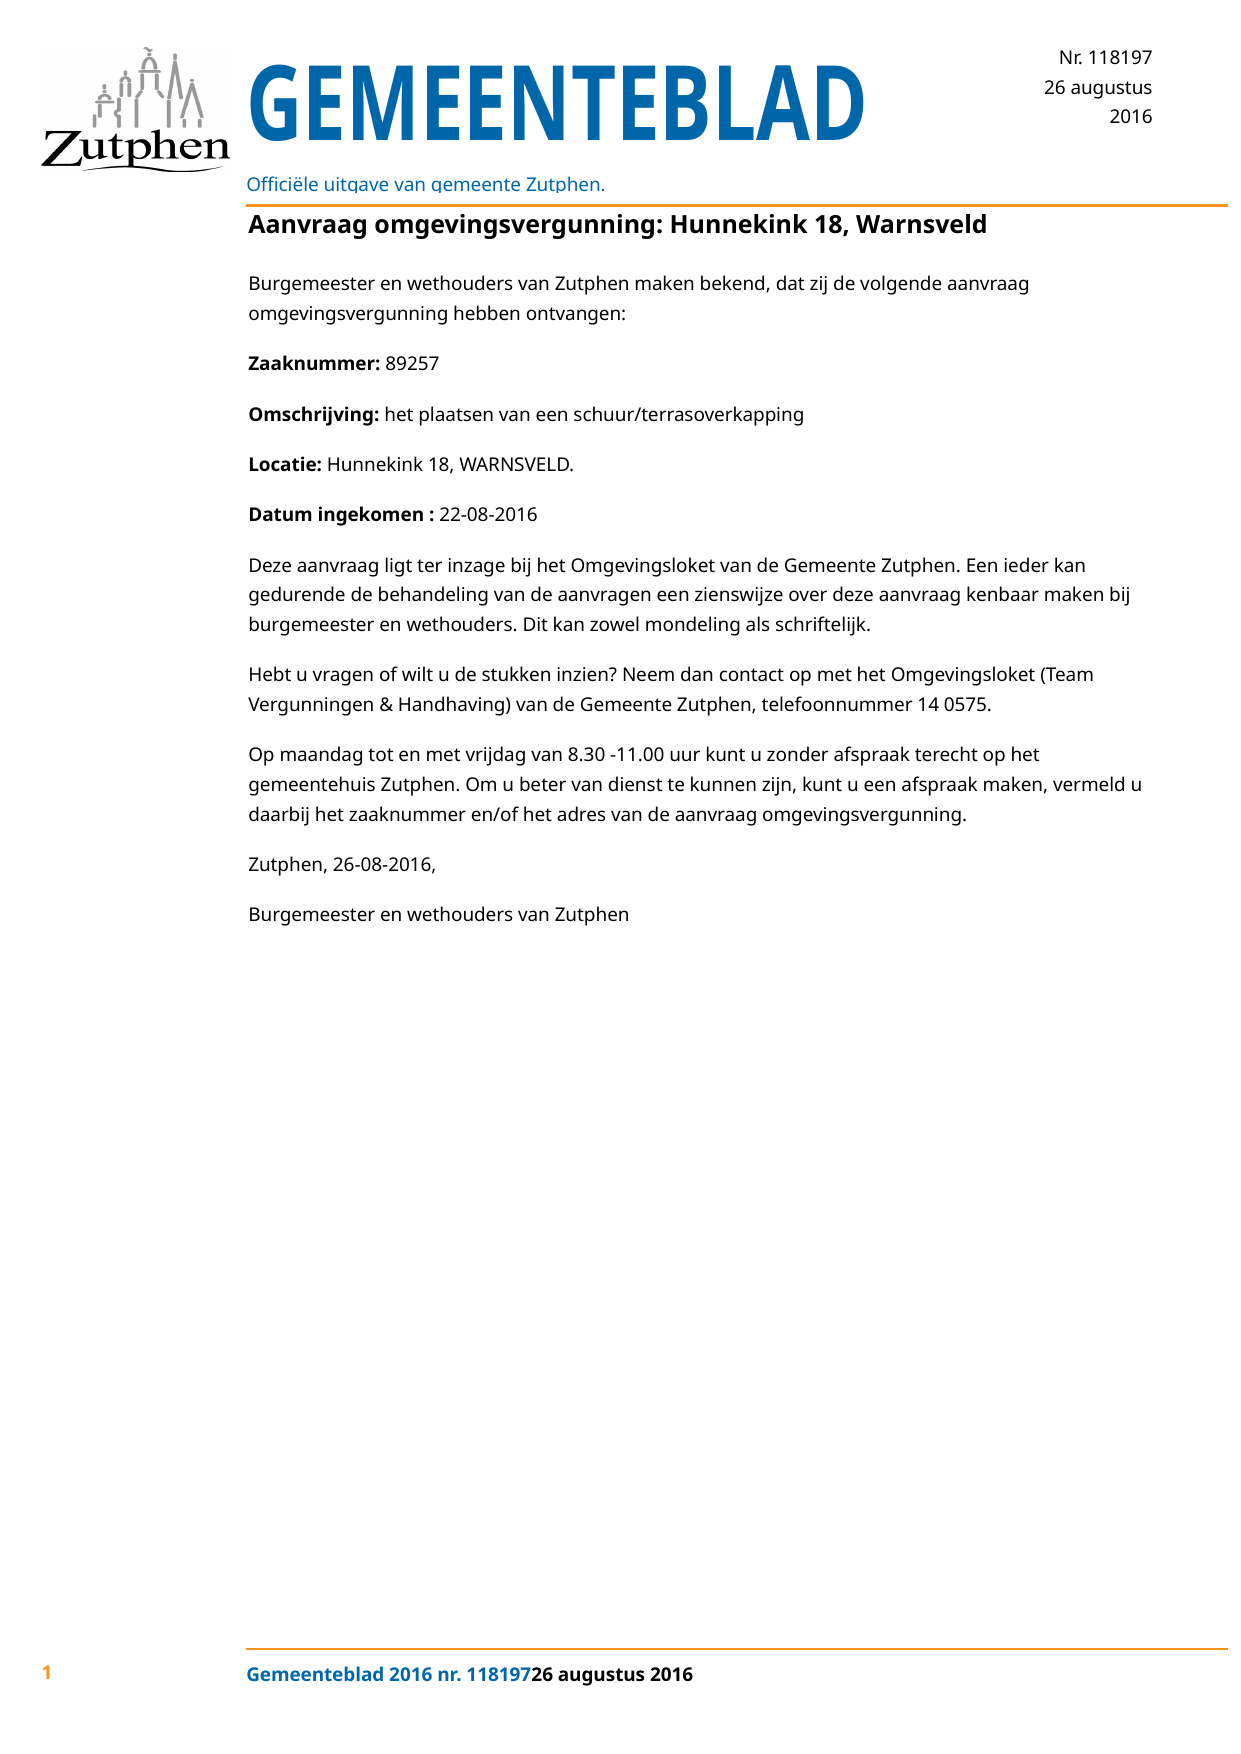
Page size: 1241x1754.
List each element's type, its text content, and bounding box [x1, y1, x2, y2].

text Datum ingekomen : 22-08-2016 [248, 502, 1152, 527]
text Zaaknummer: 89257 [248, 350, 1152, 376]
text Burgemeester en wethouders van Zutphen [248, 902, 1152, 927]
text Hebt u vragen of wilt u de stukken inzien? Neem dan contact op met het Omgevingsloket (Team Vergunningen & Handhaving) van de Gemeente Zutphen, telefoonnummer 14 0575. [248, 662, 1152, 717]
text Burgemeester en wethouders van Zutphen maken bekend, dat zij de volgende aanvraag omgevingsvergunning hebben ontvangen: [248, 270, 1152, 326]
text Deze aanvraag ligt ter inzage bij het Omgevingsloket van de Gemeente Zutphen. Een ieder kan gedurende de behandeling van de aanvragen een zienswijze over deze aanvraag kenbaar maken bij burgemeester en wethouders. Dit kan zowel mondeling als schriftelijk. [248, 552, 1152, 637]
text Zutphen, 26-08-2016, [248, 851, 1152, 877]
picture [41, 47, 231, 172]
text Omschrijving: het plaatsen van een schuur/terrasoverkapping [248, 401, 1152, 426]
text Op maandag tot en met vrijdag van 8.30 -11.00 uur kunt u zonder afspraak terecht op het gemeentehuis Zutphen. Om u beter van dienst te kunnen zijn, kunt u een afspraak maken, vermeld u daarbij het zaaknummer en/of het adres van de aanvraag omgevingsvergunning. [248, 742, 1152, 826]
text Locatie: Hunnekink 18, WARNSVELD. [248, 451, 1152, 477]
text Aanvraag omgevingsvergunning: Hunnekink 18, Warnsveld [248, 207, 1152, 241]
